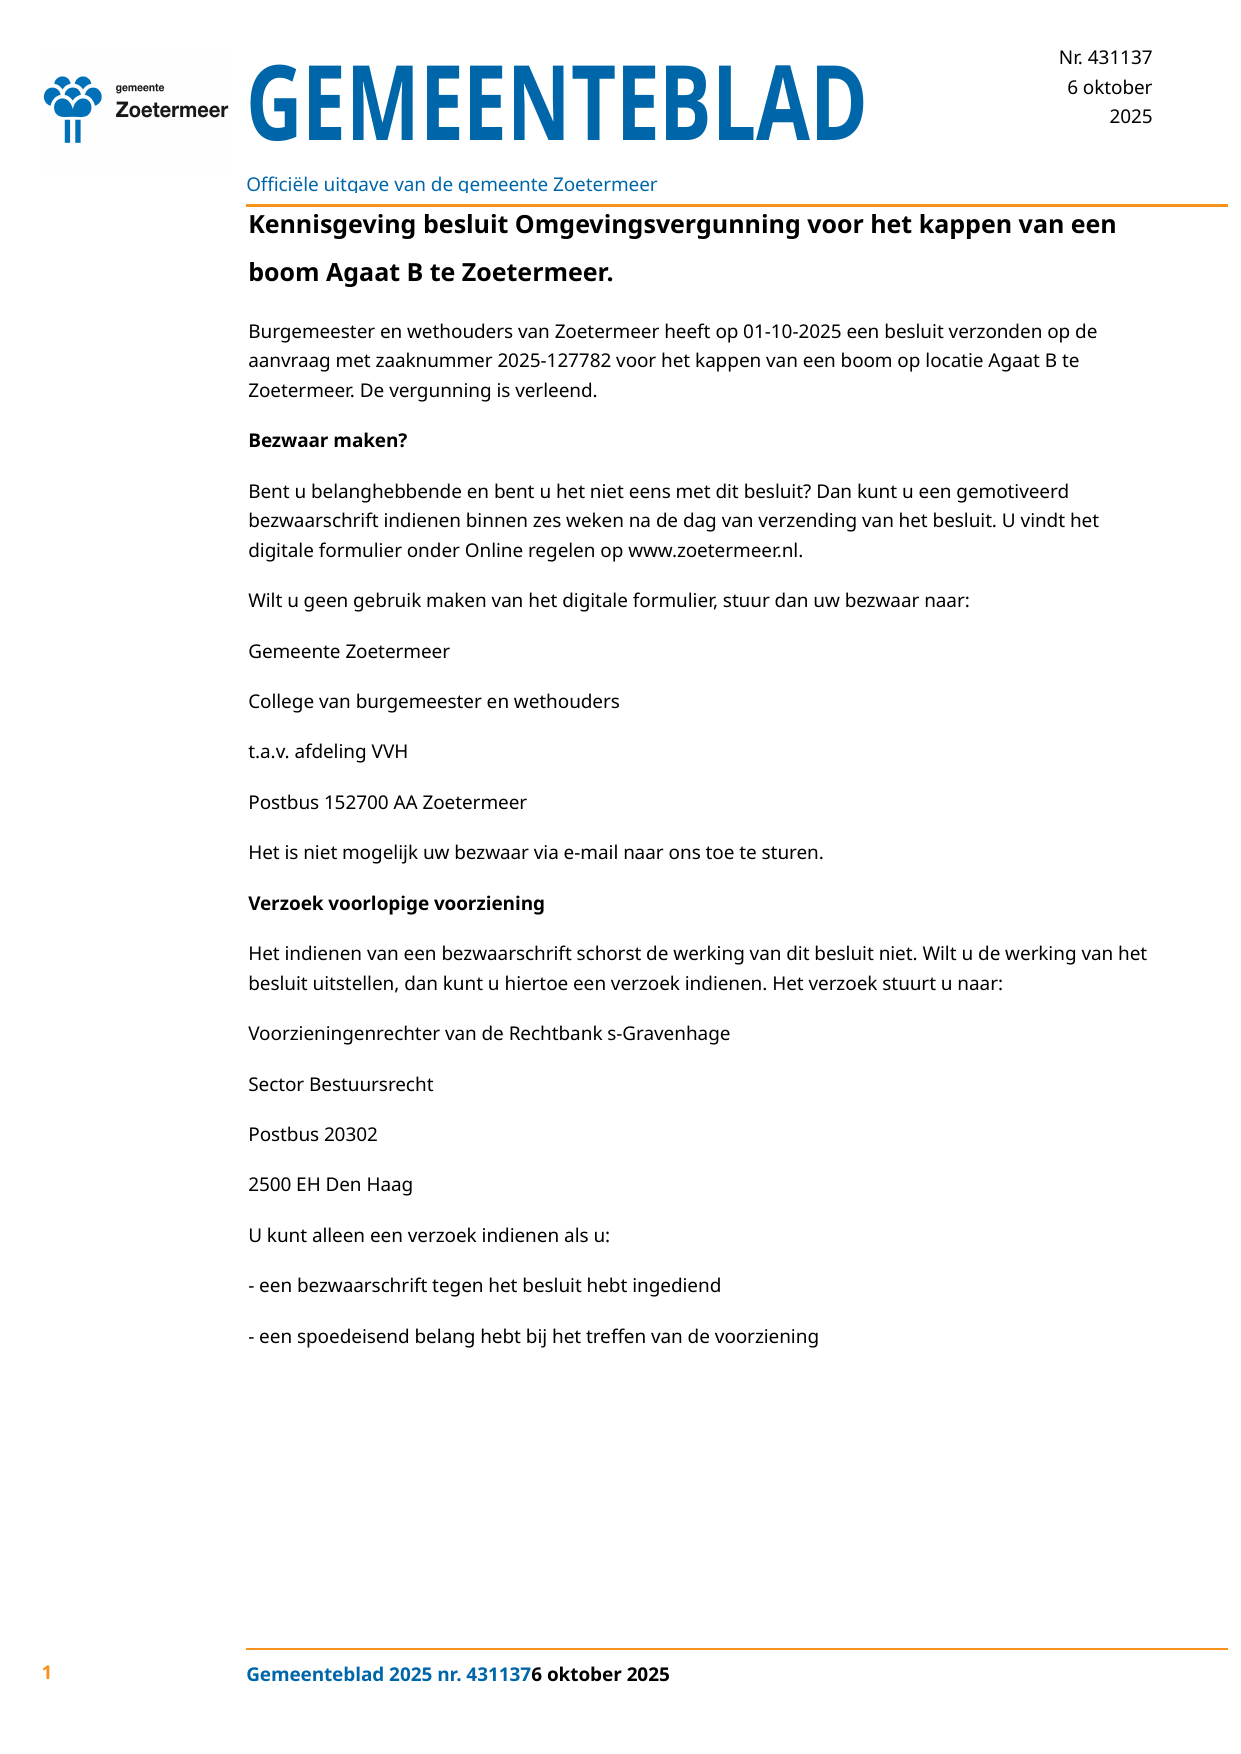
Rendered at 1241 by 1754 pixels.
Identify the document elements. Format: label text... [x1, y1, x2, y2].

text 2500 EH Den Haag [248, 1172, 1152, 1197]
text Kennisgeving besluit Omgevingsvergunning voor het kappen van een boom Agaat B te Zoetermeer. [248, 207, 1152, 288]
text Sector Bestuursrecht [248, 1071, 1152, 1097]
text t.a.v. afdeling VVH [248, 739, 1152, 764]
text - een spoedeisend belang hebt bij het treffen van de voorziening [248, 1323, 1152, 1349]
text Wilt u geen gebruik maken van het digitale formulier, stuur dan uw bezwaar naar: [248, 587, 1152, 613]
text Bezwaar maken? [248, 427, 1152, 453]
text U kunt alleen een verzoek indienen als u: [248, 1222, 1152, 1248]
text Bent u belanghebbende en bent u het niet eens met dit besluit? Dan kunt u een gemotiveerd bezwaarschrift indienen binnen zes weken na de dag van verzending van het besluit. U vindt het digitale formulier onder Online regelen op www.zoetermeer.nl. [248, 478, 1152, 563]
text Het indienen van een bezwaarschrift schorst de werking van dit besluit niet. Wilt u de werking van het besluit uitstellen, dan kunt u hiertoe een verzoek indienen. Het verzoek stuurt u naar: [248, 940, 1152, 996]
text College van burgemeester en wethouders [248, 688, 1152, 714]
text Postbus 152700 AA Zoetermeer [248, 789, 1152, 815]
text Burgemeester en wethouders van Zoetermeer heeft op 01-10-2025 een besluit verzonden op de aanvraag met zaaknummer 2025-127782 voor het kappen van een boom op locatie Agaat B te Zoetermeer. De vergunning is verleend. [248, 318, 1152, 403]
text Voorzieningenrechter van de Rechtbank s-Gravenhage [248, 1020, 1152, 1046]
text Het is niet mogelijk uw bezwaar via e-mail naar ons toe te sturen. [248, 839, 1152, 865]
picture [41, 47, 231, 172]
text Postbus 20302 [248, 1121, 1152, 1147]
text Gemeente Zoetermeer [248, 638, 1152, 664]
text - een bezwaarschrift tegen het besluit hebt ingediend [248, 1272, 1152, 1298]
text Verzoek voorlopige voorziening [248, 890, 1152, 916]
